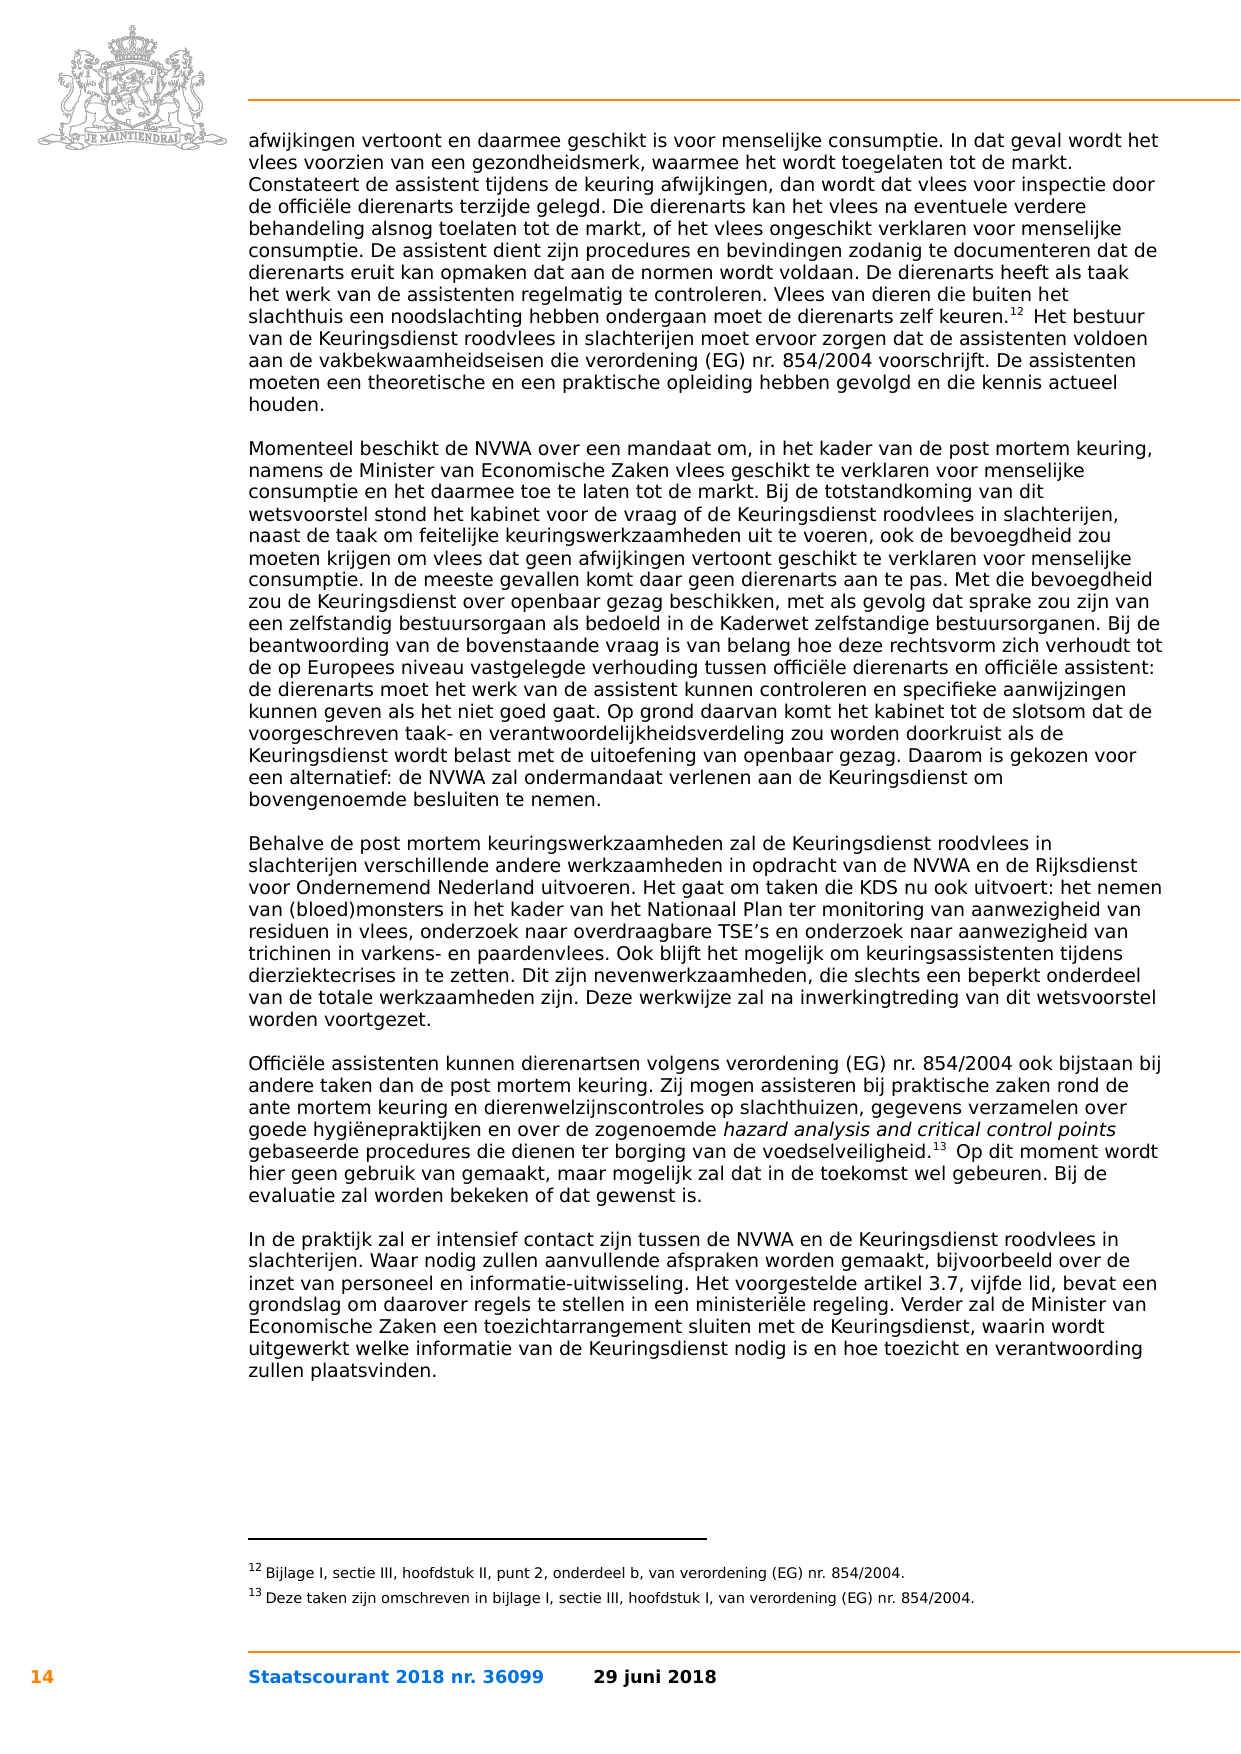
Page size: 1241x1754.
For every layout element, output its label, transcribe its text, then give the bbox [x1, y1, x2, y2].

text Deze taken zijn omschreven in bijlage I, sectie III, hoofdstuk I, van verordening (EG) nr. 854/2004. [248, 1586, 1163, 1608]
text Officiële assistenten kunnen dierenartsen volgens verordening (EG) nr. 854/2004 ook bijstaan bij andere taken dan de post mortem keuring. Zij mogen assisteren bij praktische zaken rond de ante mortem keuring en dierenwelzijnscontroles op slachthuizen, gegevens verzamelen over goede hygiënepraktijken en over de zogenoemde hazard analysis and critical control points gebaseerde procedures die dienen ter borging van de voedselveiligheid. Op dit moment wordt hier geen gebruik van gemaakt, maar mogelijk zal dat in de toekomst wel gebeuren. Bij de evaluatie zal worden bekeken of dat gewenst is. [248, 1053, 1163, 1207]
text In de praktijk zal er intensief contact zijn tussen de NVWA en de Keuringsdienst roodvlees in slachterijen. Waar nodig zullen aanvullende afspraken worden gemaakt, bijvoorbeeld over de inzet van personeel en informatie-uitwisseling. Het voorgestelde artikel 3.7, vijfde lid, bevat een grondslag om daarover regels te stellen in een ministeriële regeling. Verder zal de Minister van Economische Zaken een toezichtarrangement sluiten met de Keuringsdienst, waarin wordt uitgewerkt welke informatie van de Keuringsdienst nodig is en hoe toezicht en verantwoording zullen plaatsvinden. [248, 1228, 1163, 1382]
text Behalve de post mortem keuringswerkzaamheden zal de Keuringsdienst roodvlees in slachterijen verschillende andere werkzaamheden in opdracht van de NVWA en de Rijksdienst voor Ondernemend Nederland uitvoeren. Het gaat om taken die KDS nu ook uitvoert: het nemen van (bloed)monsters in het kader van het Nationaal Plan ter monitoring van aanwezigheid van residuen in vlees, onderzoek naar overdraagbare TSE’s en onderzoek naar aanwezigheid van trichinen in varkens- en paardenvlees. Ook blijft het mogelijk om keuringsassistenten tijdens dierziektecrises in te zetten. Dit zijn nevenwerkzaamheden, die slechts een beperkt onderdeel van de totale werkzaamheden zijn. Deze werkwijze zal na inwerkingtreding van dit wetsvoorstel worden voortgezet. [248, 833, 1163, 1031]
text Momenteel beschikt de NVWA over een mandaat om, in het kader van de post mortem keuring, namens de Minister van Economische Zaken vlees geschikt te verklaren voor menselijke consumptie en het daarmee toe te laten tot de markt. Bij de totstandkoming van dit wetsvoorstel stond het kabinet voor de vraag of de Keuringsdienst roodvlees in slachterijen, naast de taak om feitelijke keuringswerkzaamheden uit te voeren, ook de bevoegdheid zou moeten krijgen om vlees dat geen afwijkingen vertoont geschikt te verklaren voor menselijke consumptie. In de meeste gevallen komt daar geen dierenarts aan te pas. Met die bevoegdheid zou de Keuringsdienst over openbaar gezag beschikken, met als gevolg dat sprake zou zijn van een zelfstandig bestuursorgaan als bedoeld in de Kaderwet zelfstandige bestuursorganen. Bij de beantwoording van de bovenstaande vraag is van belang hoe deze rechtsvorm zich verhoudt tot de op Europees niveau vastgelegde verhouding tussen officiële dierenarts en officiële assistent: de dierenarts moet het werk van de assistent kunnen controleren en specifieke aanwijzingen kunnen geven als het niet goed gaat. Op grond daarvan komt het kabinet tot de slotsom dat de voorgeschreven taak- en verantwoordelijkheidsverdeling zou worden doorkruist als de Keuringsdienst wordt belast met de uitoefening van openbaar gezag. Daarom is gekozen voor een alternatief: de NVWA zal ondermandaat verlenen aan de Keuringsdienst om bovengenoemde besluiten te nemen. [248, 437, 1163, 811]
text afwijkingen vertoont en daarmee geschikt is voor menselijke consumptie. In dat geval wordt het vlees voorzien van een gezondheidsmerk, waarmee het wordt toegelaten tot de markt. Constateert de assistent tijdens de keuring afwijkingen, dan wordt dat vlees voor inspectie door de officiële dierenarts terzijde gelegd. Die dierenarts kan het vlees na eventuele verdere behandeling alsnog toelaten tot de markt, of het vlees ongeschikt verklaren voor menselijke consumptie. De assistent dient zijn procedures en bevindingen zodanig te documenteren dat de dierenarts eruit kan opmaken dat aan de normen wordt voldaan. De dierenarts heeft als taak het werk van de assistenten regelmatig te controleren. Vlees van dieren die buiten het slachthuis een noodslachting hebben ondergaan moet de dierenarts zelf keuren. Het bestuur van de Keuringsdienst roodvlees in slachterijen moet ervoor zorgen dat de assistenten voldoen aan de vakbekwaamheidseisen die verordening (EG) nr. 854/2004 voorschrijft. De assistenten moeten een theoretische en een praktische opleiding hebben gevolgd en die kennis actueel houden. [248, 130, 1163, 416]
picture [38, 25, 227, 150]
text Bijlage I, sectie III, hoofdstuk II, punt 2, onderdeel b, van verordening (EG) nr. 854/2004. [248, 1561, 1163, 1583]
